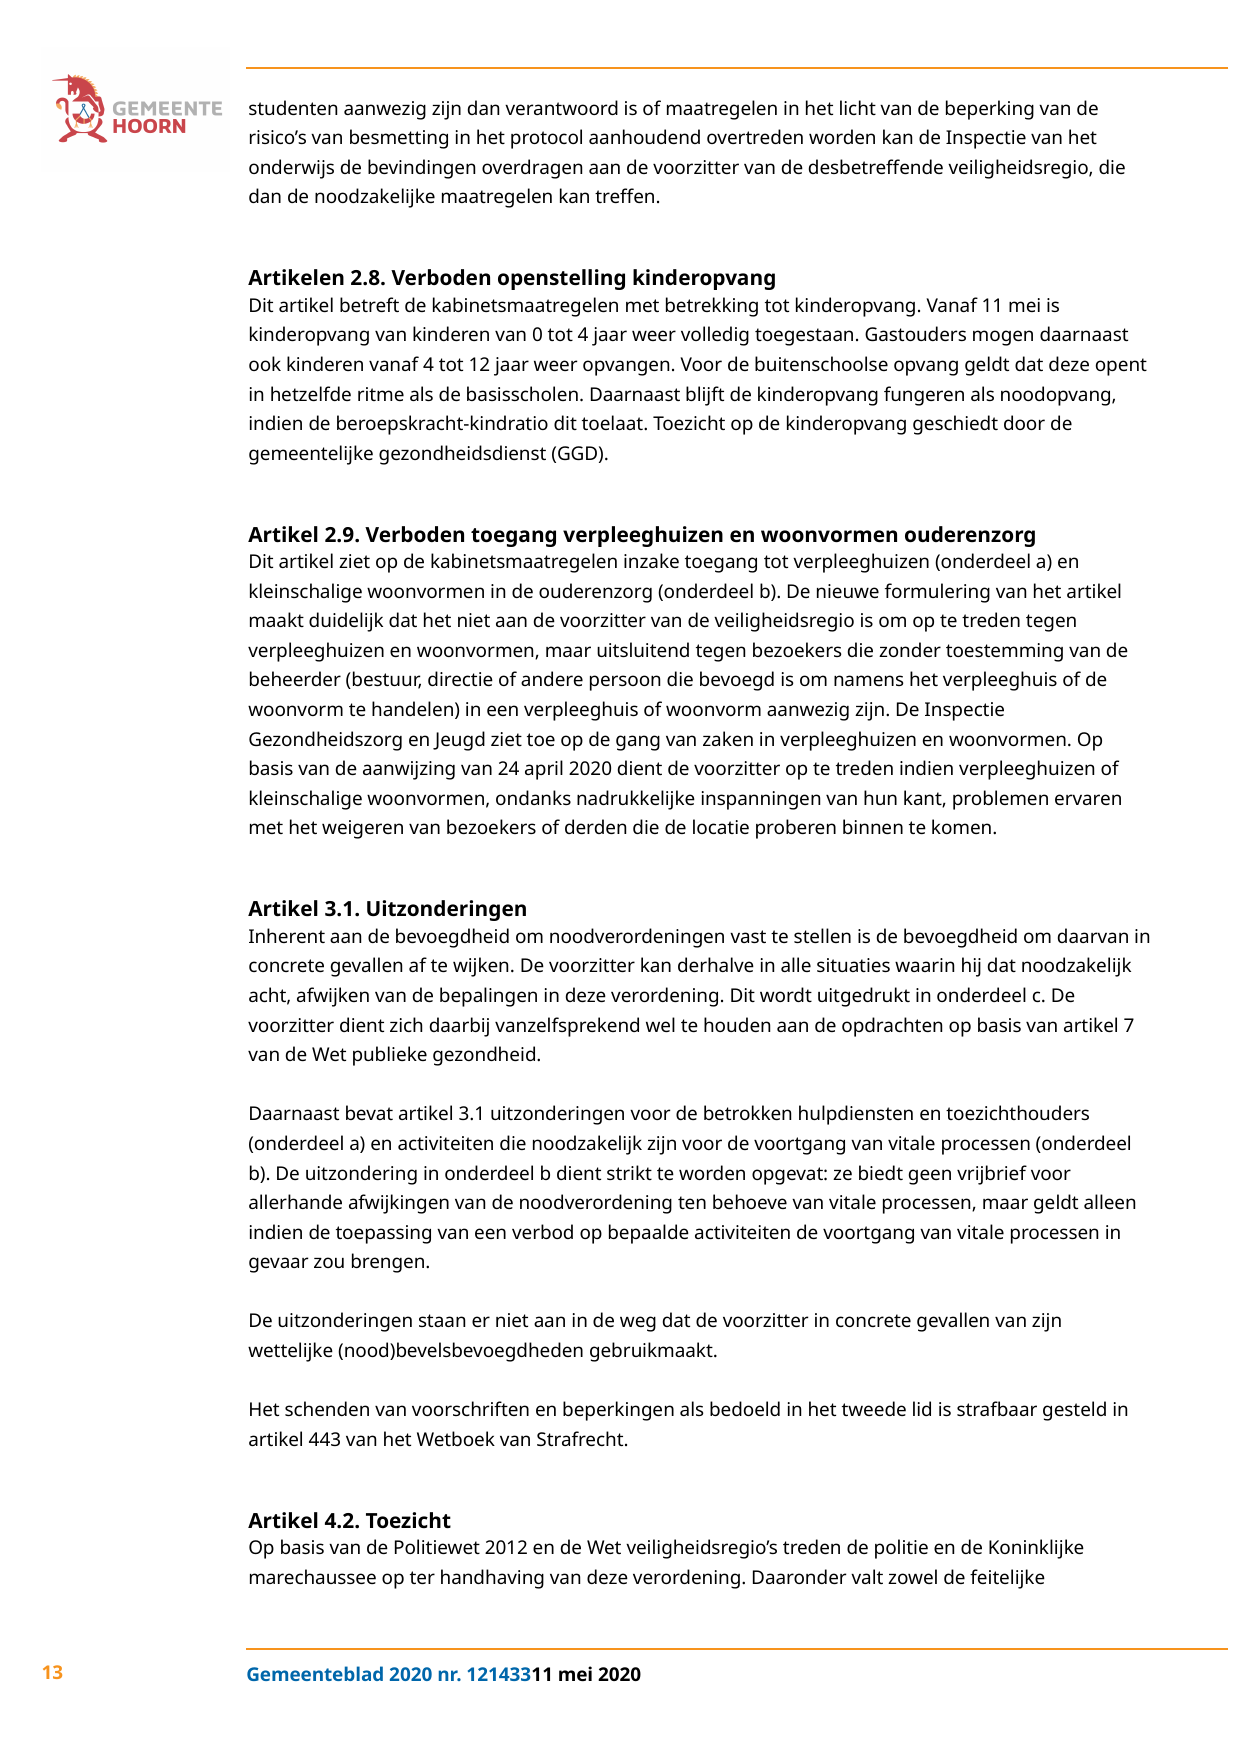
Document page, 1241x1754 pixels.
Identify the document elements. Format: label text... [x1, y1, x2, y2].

text Op basis van de Politiewet 2012 en de Wet veiligheidsregio’s treden de politie en de Koninklijke marechaussee op ter handhaving van deze verordening. Daaronder valt zowel de feitelijke [248, 1534, 1152, 1590]
text Dit artikel ziet op de kabinetsmaatregelen inzake toegang tot verpleeghuizen (onderdeel a) en kleinschalige woonvormen in de ouderenzorg (onderdeel b). De nieuwe formulering van het artikel maakt duidelijk dat het niet aan de voorzitter van de veiligheidsregio is om op te treden tegen verpleeghuizen en woonvormen, maar uitsluitend tegen bezoekers die zonder toestemming van de beheerder (bestuur, directie of andere persoon die bevoegd is om namens het verpleeghuis of de woonvorm te handelen) in een verpleeghuis of woonvorm aanwezig zijn. De Inspectie Gezondheidszorg en Jeugd ziet toe op de gang van zaken in verpleeghuizen en woonvormen. Op basis van de aanwijzing van 24 april 2020 dient de voorzitter op te treden indien verpleeghuizen of kleinschalige woonvormen, ondanks nadrukkelijke inspanningen van hun kant, problemen ervaren met het weigeren van bezoekers of derden die de locatie proberen binnen te komen. [248, 548, 1152, 840]
text Artikel 4.2. Toezicht [248, 1506, 1152, 1534]
text Daarnaast bevat artikel 3.1 uitzonderingen voor de betrokken hulpdiensten en toezichthouders (onderdeel a) en activiteiten die noodzakelijk zijn voor de voortgang van vitale processen (onderdeel b). De uitzondering in onderdeel b dient strikt te worden opgevat: ze biedt geen vrijbrief voor allerhande afwijkingen van de noodverordening ten behoeve van vitale processen, maar geldt alleen indien de toepassing van een verbod op bepaalde activiteiten de voortgang van vitale processen in gevaar zou brengen. [248, 1101, 1152, 1274]
text Artikelen 2.8. Verboden openstelling kinderopvang [248, 263, 1152, 292]
text Inherent aan de bevoegdheid om noodverordeningen vast te stellen is de bevoegdheid om daarvan in concrete gevallen af te wijken. De voorzitter kan derhalve in alle situaties waarin hij dat noodzakelijk acht, afwijken van de bepalingen in deze verordening. Dit wordt uitgedrukt in onderdeel c. De voorzitter dient zich daarbij vanzelfsprekend wel te houden aan de opdrachten op basis van artikel 7 van de Wet publieke gezondheid. [248, 923, 1152, 1067]
text Artikel 3.1. Uitzonderingen [248, 894, 1152, 923]
text Dit artikel betreft de kabinetsmaatregelen met betrekking tot kinderopvang. Vanaf 11 mei is kinderopvang van kinderen van 0 tot 4 jaar weer volledig toegestaan. Gastouders mogen daarnaast ook kinderen vanaf 4 tot 12 jaar weer opvangen. Voor de buitenschoolse opvang geldt dat deze opent in hetzelfde ritme als de basisscholen. Daarnaast blijft de kinderopvang fungeren als noodopvang, indien de beroepskracht-kindratio dit toelaat. Toezicht op de kinderopvang geschiedt door de gemeentelijke gezondheidsdienst (GGD). [248, 292, 1152, 466]
picture [41, 47, 231, 172]
text Artikel 2.9. Verboden toegang verpleeghuizen en woonvormen ouderenzorg [248, 520, 1152, 548]
text studenten aanwezig zijn dan verantwoord is of maatregelen in het licht van de beperking van de risico’s van besmetting in het protocol aanhoudend overtreden worden kan de Inspectie van het onderwijs de bevindingen overdragen aan de voorzitter van de desbetreffende veiligheidsregio, die dan de noodzakelijke maatregelen kan treffen. [248, 95, 1152, 209]
text De uitzonderingen staan er niet aan in de weg dat de voorzitter in concrete gevallen van zijn wettelijke (nood)bevelsbevoegdheden gebruikmaakt. [248, 1308, 1152, 1363]
text Het schenden van voorschriften en beperkingen als bedoeld in het tweede lid is strafbaar gesteld in artikel 443 van het Wetboek van Strafrecht. [248, 1396, 1152, 1452]
